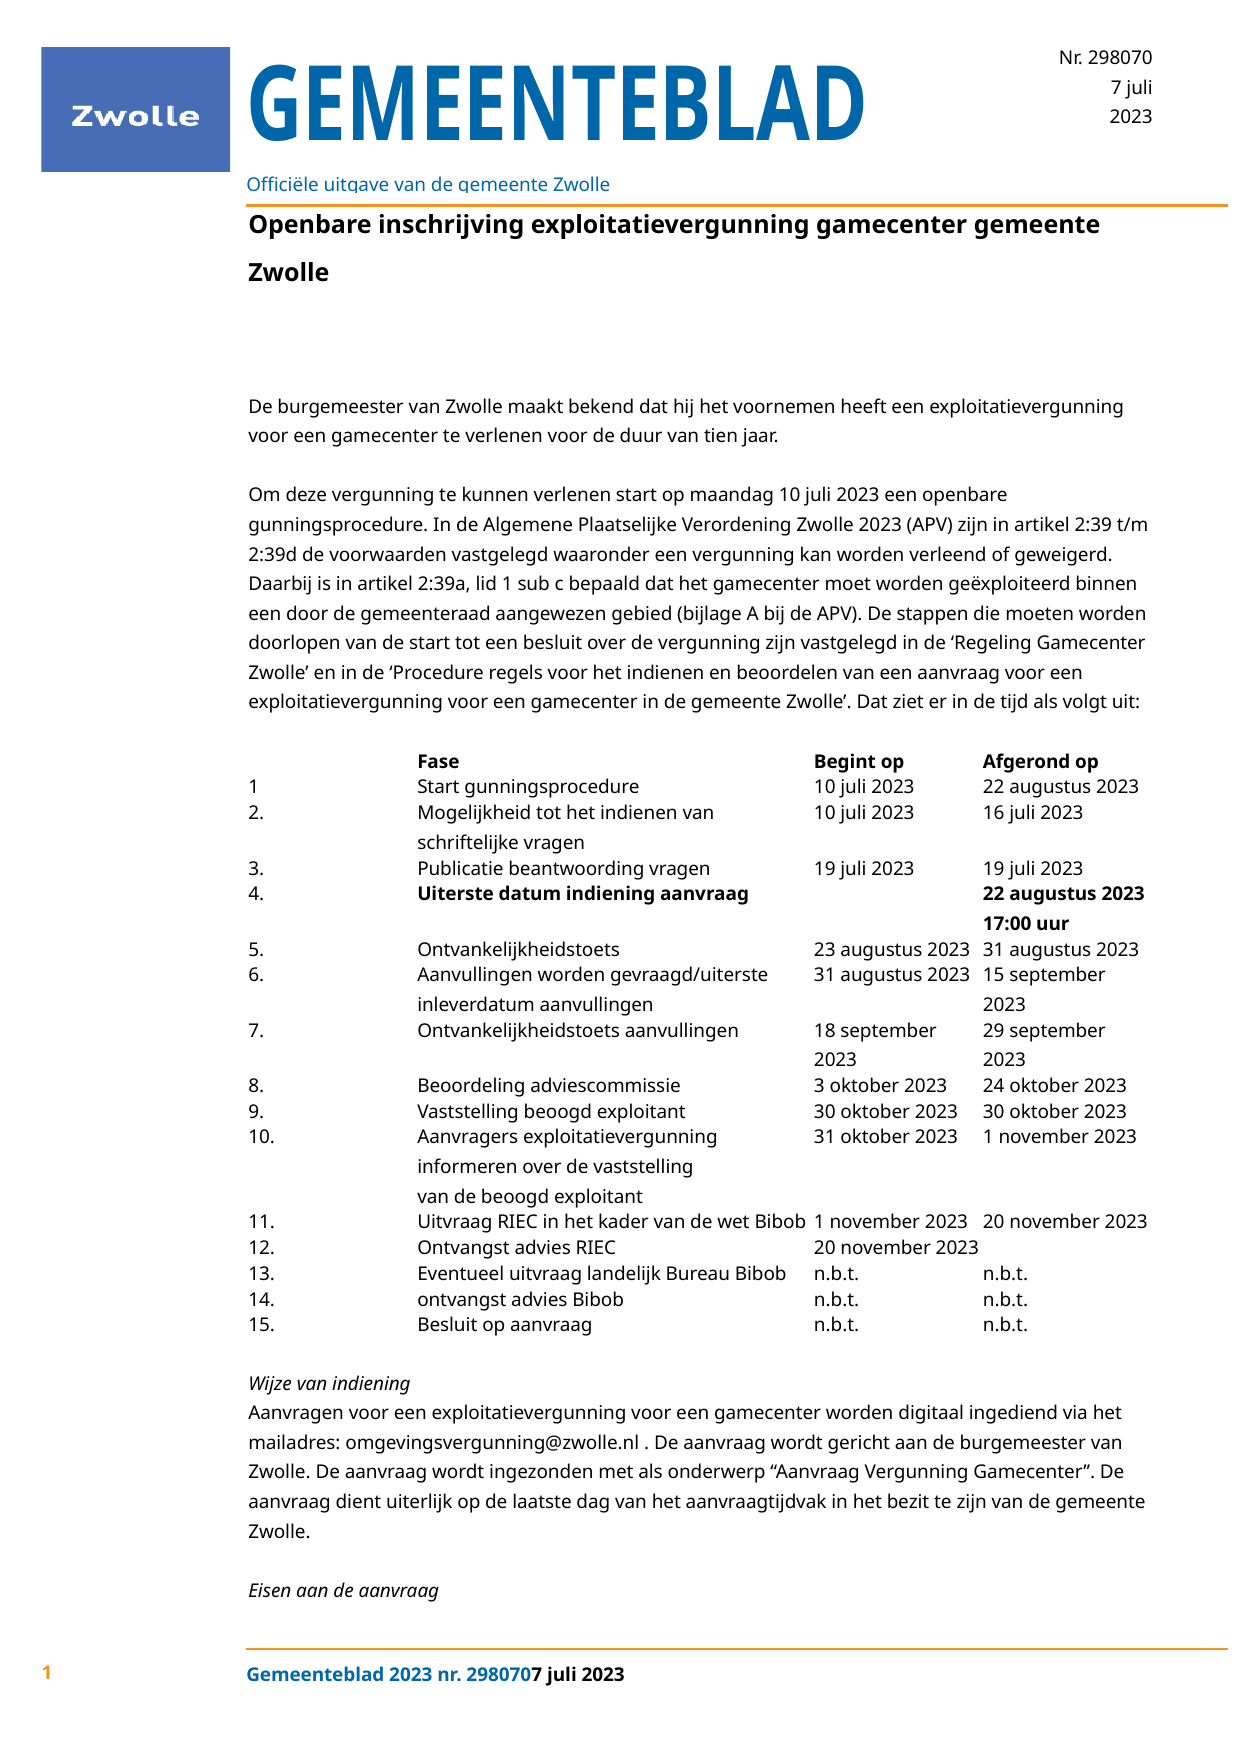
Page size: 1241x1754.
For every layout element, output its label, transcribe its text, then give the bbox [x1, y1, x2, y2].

table_cell [814, 881, 983, 936]
table_cell Ontvankelijkheidstoets aanvullingen [417, 1017, 814, 1072]
table_cell 12. [248, 1234, 417, 1260]
picture [41, 47, 231, 172]
table_cell 23 augustus 2023 [814, 936, 983, 962]
table_cell 10. [248, 1124, 417, 1208]
table_cell 16 juli 2023 [983, 800, 1152, 855]
table_cell 29 september 2023 [983, 1017, 1152, 1072]
table_cell Eventueel uitvraag landelijk Bureau Bibob [417, 1260, 814, 1286]
table_cell [983, 1234, 1152, 1260]
table_cell 19 juli 2023 [814, 855, 983, 881]
table_cell 22 augustus 2023 [983, 774, 1152, 799]
table_cell Besluit op aanvraag [417, 1311, 814, 1337]
table_header Afgerond op [983, 748, 1152, 774]
table_cell Aanvullingen worden gevraagd/uiterste inleverdatum aanvullingen [417, 962, 814, 1017]
table_cell Ontvankelijkheidstoets [417, 936, 814, 962]
table_cell 15. [248, 1311, 417, 1337]
table_cell 20 november 2023 [983, 1209, 1152, 1234]
table_cell Uitvraag RIEC in het kader van de wet Bibob [417, 1209, 814, 1234]
table_cell 7. [248, 1017, 417, 1072]
text Openbare inschrijving exploitatievergunning gamecenter gemeente Zwolle [248, 207, 1152, 288]
table_cell Start gunningsprocedure [417, 774, 814, 799]
table_cell 3. [248, 855, 417, 881]
table_header Fase [417, 748, 814, 774]
table_cell 22 augustus 2023 17:00 uur [983, 881, 1152, 936]
table_cell 1 november 2023 [983, 1124, 1152, 1208]
text Aanvragen voor een exploitatievergunning voor een gamecenter worden digitaal ingediend via het mailadres: omgevingsvergunning@zwolle.nl . De aanvraag wordt gericht aan de burgemeester van Zwolle. De aanvraag wordt ingezonden met als onderwerp “Aanvraag Vergunning Gamecenter”. De aanvraag dient uiterlijk op de laatste dag van het aanvraagtijdvak in het bezit te zijn van de gemeente Zwolle. [248, 1399, 1152, 1544]
table_cell 31 augustus 2023 [814, 962, 983, 1017]
table_cell 5. [248, 936, 417, 962]
text De burgemeester van Zwolle maakt bekend dat hij het voornemen heeft een exploitatievergunning voor een gamecenter te verlenen voor de duur van tien jaar. [248, 393, 1152, 448]
table_cell 6. [248, 962, 417, 1017]
table_cell 19 juli 2023 [983, 855, 1152, 881]
table_cell n.b.t. [983, 1260, 1152, 1286]
text Eisen aan de aanvraag [248, 1577, 1152, 1603]
table_cell 20 november 2023 [814, 1234, 983, 1260]
table_cell Vaststelling beoogd exploitant [417, 1098, 814, 1124]
table_header [248, 748, 417, 774]
table_cell 13. [248, 1260, 417, 1286]
table_cell 18 september 2023 [814, 1017, 983, 1072]
table_cell Publicatie beantwoording vragen [417, 855, 814, 881]
table_cell Uiterste datum indiening aanvraag [417, 881, 814, 936]
table_cell 3 oktober 2023 [814, 1072, 983, 1098]
table_cell 8. [248, 1072, 417, 1098]
table_cell 11. [248, 1209, 417, 1234]
table_cell n.b.t. [814, 1260, 983, 1286]
text Wijze van indiening [248, 1370, 1152, 1396]
table_cell 24 oktober 2023 [983, 1072, 1152, 1098]
table_cell n.b.t. [983, 1311, 1152, 1337]
table_cell 10 juli 2023 [814, 774, 983, 799]
table_cell 1 november 2023 [814, 1209, 983, 1234]
table_cell 30 oktober 2023 [983, 1098, 1152, 1124]
table_cell Beoordeling adviescommissie [417, 1072, 814, 1098]
table_cell n.b.t. [983, 1286, 1152, 1311]
table_cell Mogelijkheid tot het indienen van schriftelijke vragen [417, 800, 814, 855]
table_cell 9. [248, 1098, 417, 1124]
table_cell 30 oktober 2023 [814, 1098, 983, 1124]
table_cell 31 augustus 2023 [983, 936, 1152, 962]
table_cell ontvangst advies Bibob [417, 1286, 814, 1311]
table_cell 1 [248, 774, 417, 799]
text Om deze vergunning te kunnen verlenen start op maandag 10 juli 2023 een openbare gunningsprocedure. In de Algemene Plaatselijke Verordening Zwolle 2023 (APV) zijn in artikel 2:39 t/m 2:39d de voorwaarden vastgelegd waaronder een vergunning kan worden verleend of geweigerd. Daarbij is in artikel 2:39a, lid 1 sub c bepaald dat het gamecenter moet worden geëxploiteerd binnen een door de gemeenteraad aangewezen gebied (bijlage A bij de APV). De stappen die moeten worden doorlopen van de start tot een besluit over de vergunning zijn vastgelegd in de ‘Regeling Gamecenter Zwolle’ en in de ‘Procedure regels voor het indienen en beoordelen van een aanvraag voor een exploitatievergunning voor een gamecenter in de gemeente Zwolle’. Dat ziet er in de tijd als volgt uit: [248, 482, 1152, 714]
table_cell 2. [248, 800, 417, 855]
table_cell 31 oktober 2023 [814, 1124, 983, 1208]
table_cell Ontvangst advies RIEC [417, 1234, 814, 1260]
table_cell 4. [248, 881, 417, 936]
table_cell 10 juli 2023 [814, 800, 983, 855]
table_cell n.b.t. [814, 1311, 983, 1337]
table_cell n.b.t. [814, 1286, 983, 1311]
table_cell 14. [248, 1286, 417, 1311]
table_cell 15 september 2023 [983, 962, 1152, 1017]
table_header Begint op [814, 748, 983, 774]
table_cell Aanvragers exploitatievergunning informeren over de vaststelling van de beoogd exploitant [417, 1124, 814, 1208]
